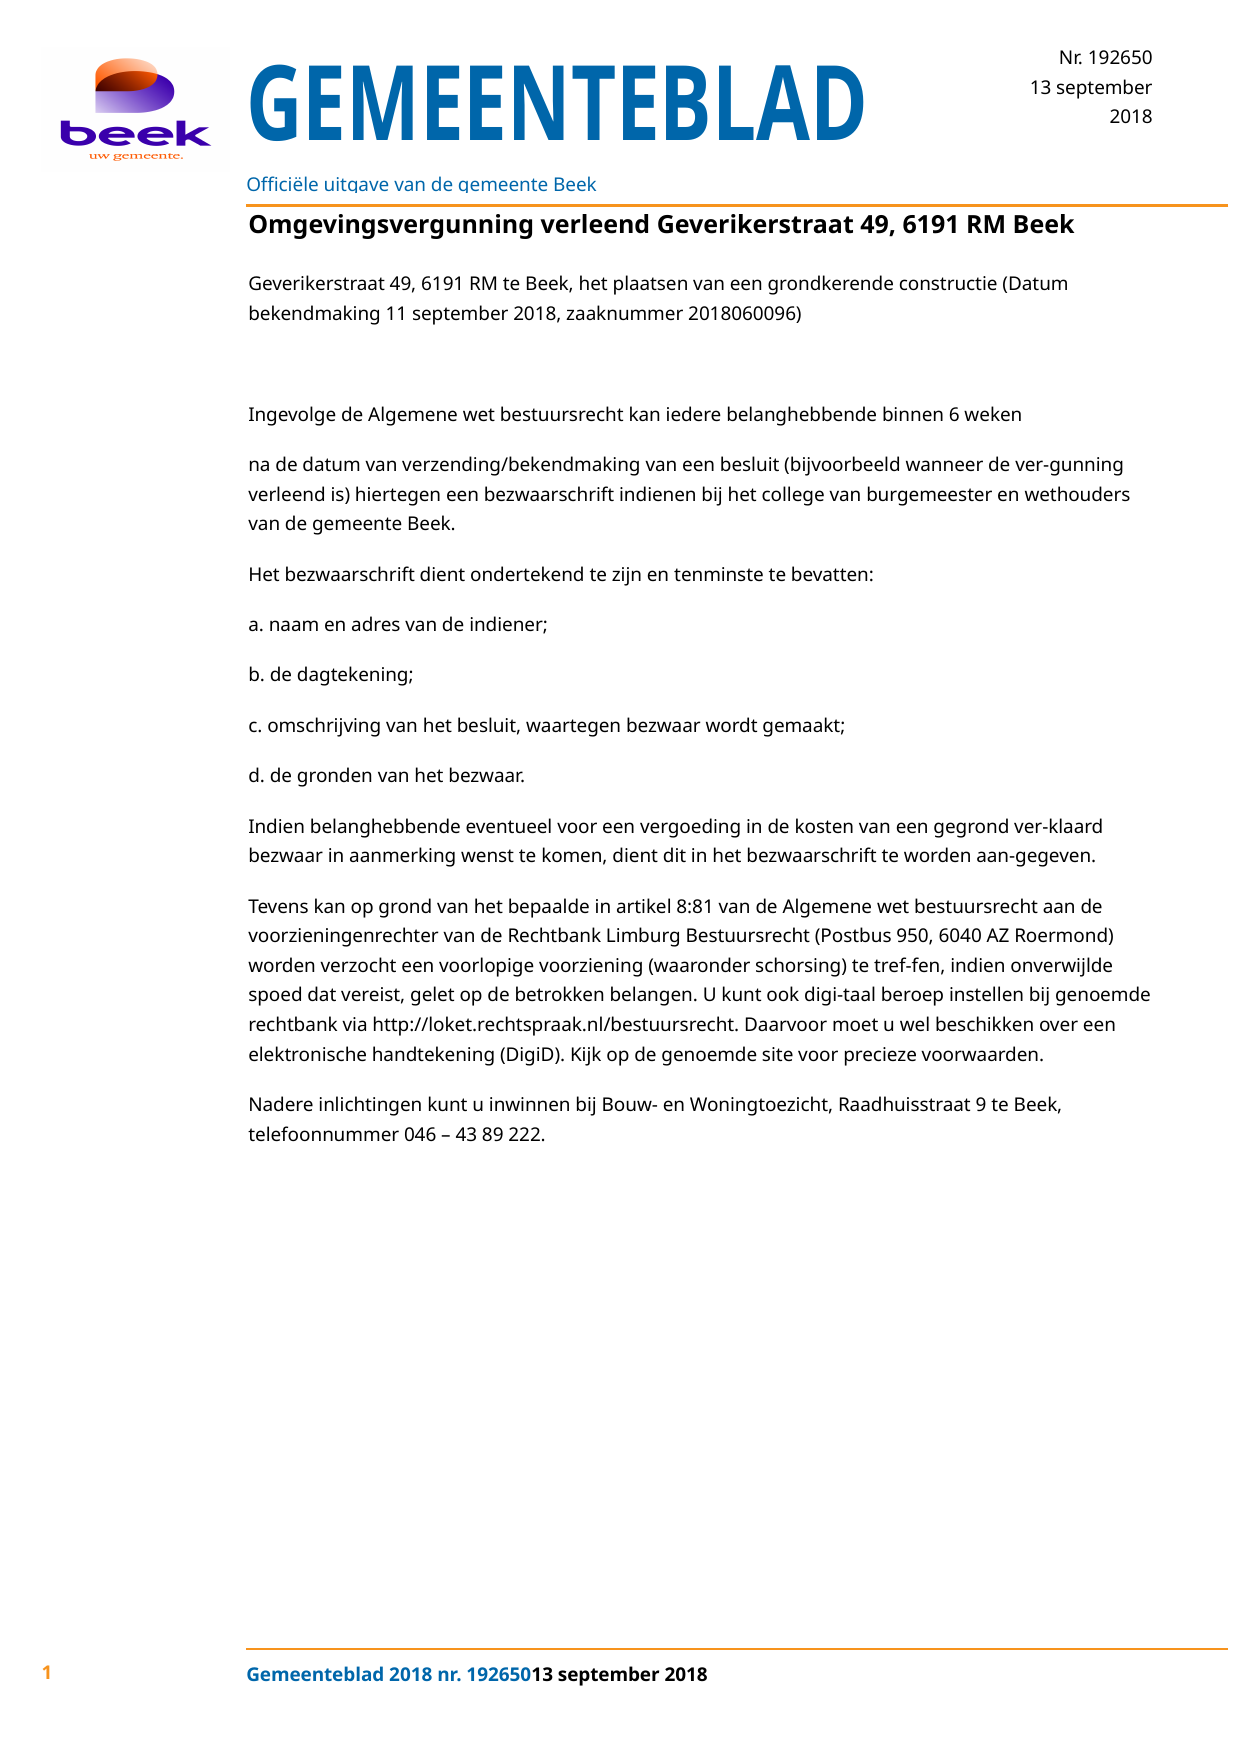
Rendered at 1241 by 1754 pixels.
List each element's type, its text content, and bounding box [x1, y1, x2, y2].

text a. naam en adres van de indiener; [248, 611, 1152, 637]
text Nadere inlichtingen kunt u inwinnen bij Bouw- en Woningtoezicht, Raadhuisstraat 9 te Beek, telefoonnummer 046 – 43 89 222. [248, 1091, 1152, 1146]
text c. omschrijving van het besluit, waartegen bezwaar wordt gemaakt; [248, 712, 1152, 738]
text Omgevingsvergunning verleend Geverikerstraat 49, 6191 RM Beek [248, 207, 1152, 241]
text d. de gronden van het bezwaar. [248, 762, 1152, 788]
text b. de dagtekening; [248, 662, 1152, 687]
picture [41, 47, 231, 172]
text Geverikerstraat 49, 6191 RM te Beek, het plaatsen van een grondkerende constructie (Datum bekendmaking 11 september 2018, zaaknummer 2018060096) [248, 270, 1152, 326]
text Indien belanghebbende eventueel voor een vergoeding in de kosten van een gegrond ver-klaard bezwaar in aanmerking wenst te komen, dient dit in het bezwaarschrift te worden aan-gegeven. [248, 813, 1152, 868]
text Tevens kan op grond van het bepaalde in artikel 8:81 van de Algemene wet bestuursrecht aan de voorzieningenrechter van de Rechtbank Limburg Bestuursrecht (Postbus 950, 6040 AZ Roermond) worden verzocht een voorlopige voorziening (waaronder schorsing) te tref-fen, indien onverwijlde spoed dat vereist, gelet op de betrokken belangen. U kunt ook digi-taal beroep instellen bij genoemde rechtbank via http://loket.rechtspraak.nl/bestuursrecht. Daarvoor moet u wel beschikken over een elektronische handtekening (DigiD). Kijk op de genoemde site voor precieze voorwaarden. [248, 893, 1152, 1066]
text na de datum van verzending/bekendmaking van een besluit (bijvoorbeeld wanneer de ver-gunning verleend is) hiertegen een bezwaarschrift indienen bij het college van burgemeester en wethouders van de gemeente Beek. [248, 451, 1152, 536]
text Het bezwaarschrift dient ondertekend te zijn en tenminste te bevatten: [248, 561, 1152, 586]
text Ingevolge de Algemene wet bestuursrecht kan iedere belanghebbende binnen 6 weken [248, 401, 1152, 426]
